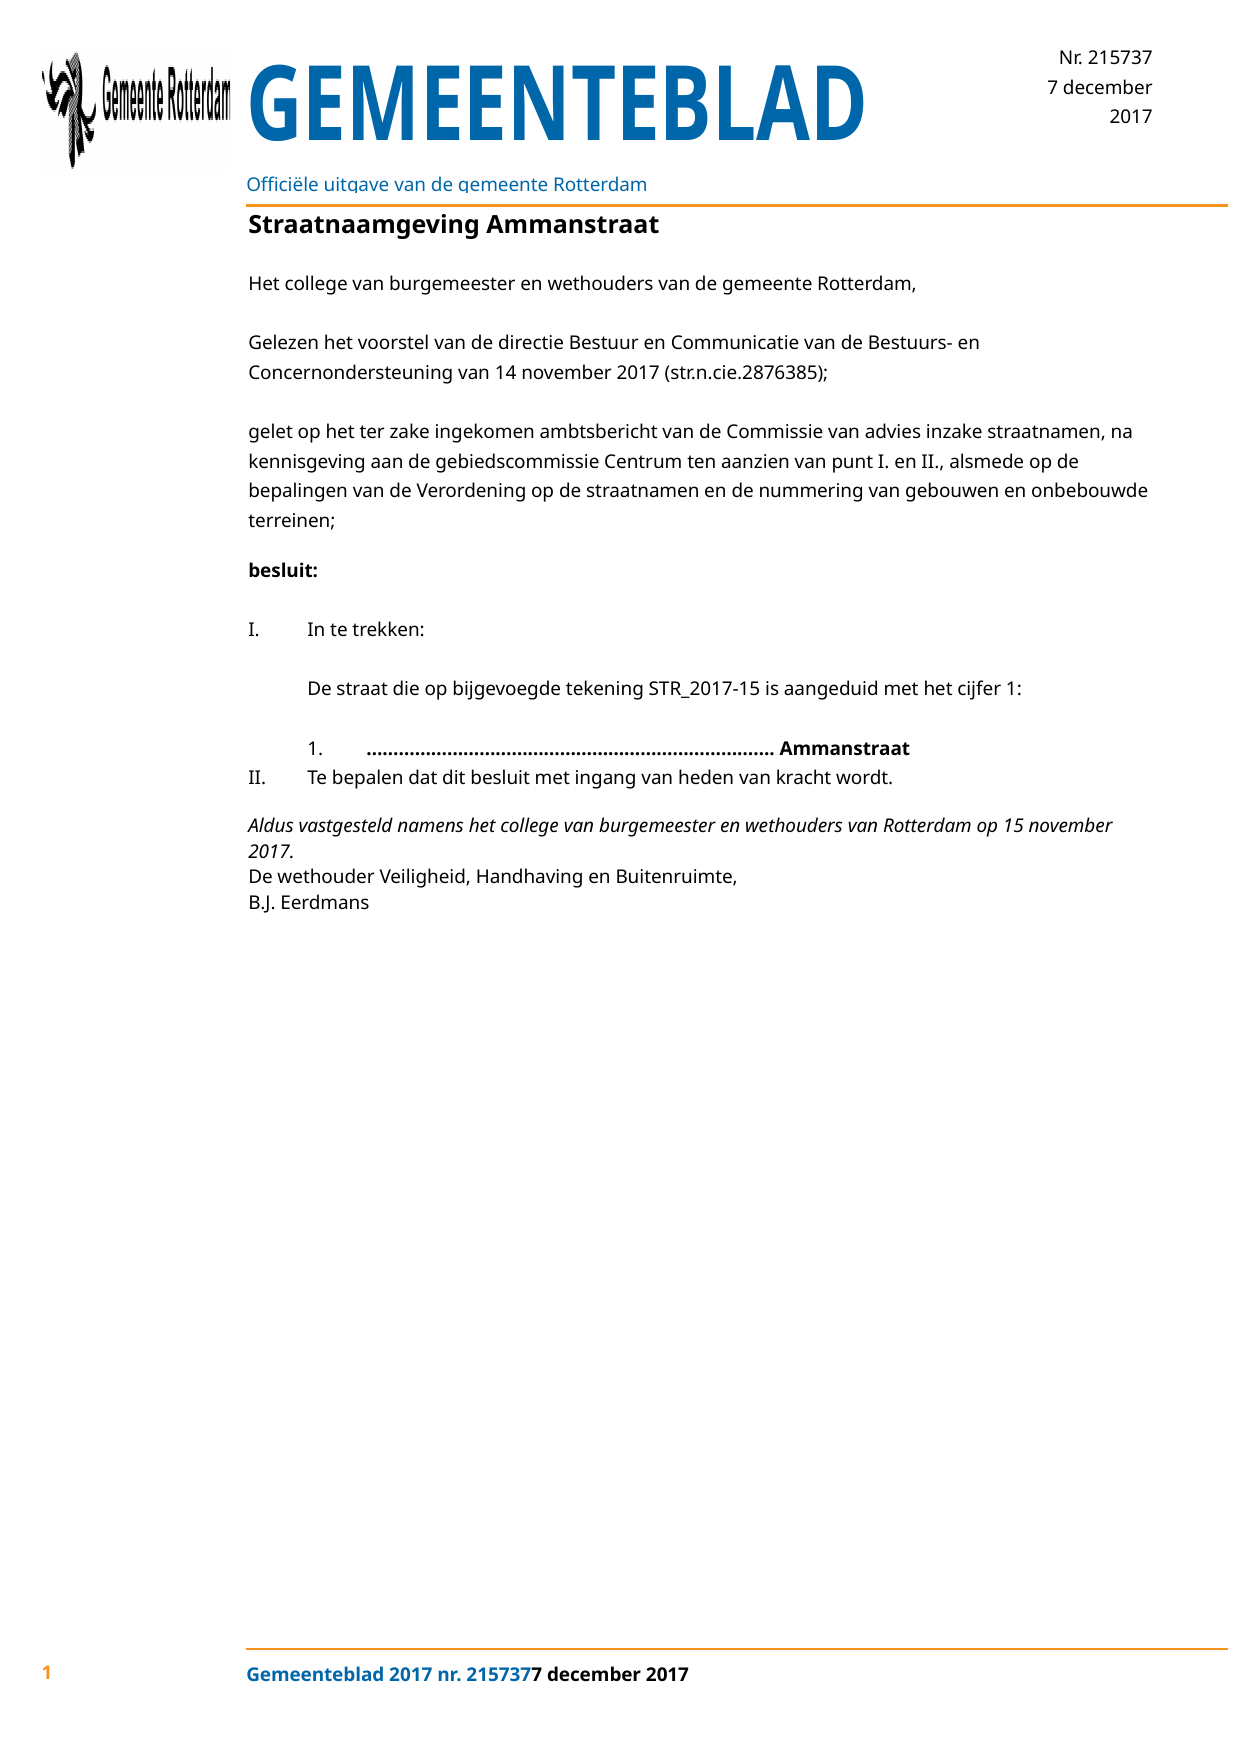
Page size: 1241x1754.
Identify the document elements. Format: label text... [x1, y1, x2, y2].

list De straat die op bijgevoegde tekening STR_2017-15 is aangeduid met het cijfer 1: [248, 676, 1152, 701]
picture [41, 47, 231, 172]
list Te bepalen dat dit besluit met ingang van heden van kracht wordt. [248, 764, 1152, 790]
text gelet op het ter zake ingekomen ambtsbericht van de Commissie van advies inzake straatnamen, na kennisgeving aan de gebiedscommissie Centrum ten aanzien van punt I. en II., alsmede op de bepalingen van de Verordening op de straatnamen en de nummering van gebouwen en onbebouwde terreinen; [248, 418, 1152, 533]
text Het college van burgemeester en wethouders van de gemeente Rotterdam, [248, 270, 1152, 296]
text De wethouder Veiligheid, Handhaving en Buitenruimte, [248, 864, 1152, 889]
list In te trekken: [248, 616, 1152, 642]
text B.J. Eerdmans [248, 889, 1152, 915]
text Aldus vastgesteld namens het college van burgemeester en wethouders van Rotterdam op 15 november 2017. [248, 812, 1152, 864]
text besluit: [248, 557, 1152, 583]
text Straatnaamgeving Ammanstraat [248, 207, 1152, 241]
list …………………………………………………………………. Ammanstraat [307, 735, 1152, 761]
text Gelezen het voorstel van de directie Bestuur en Communicatie van de Bestuurs- en Concernondersteuning van 14 november 2017 (str.n.cie.2876385); [248, 329, 1152, 385]
